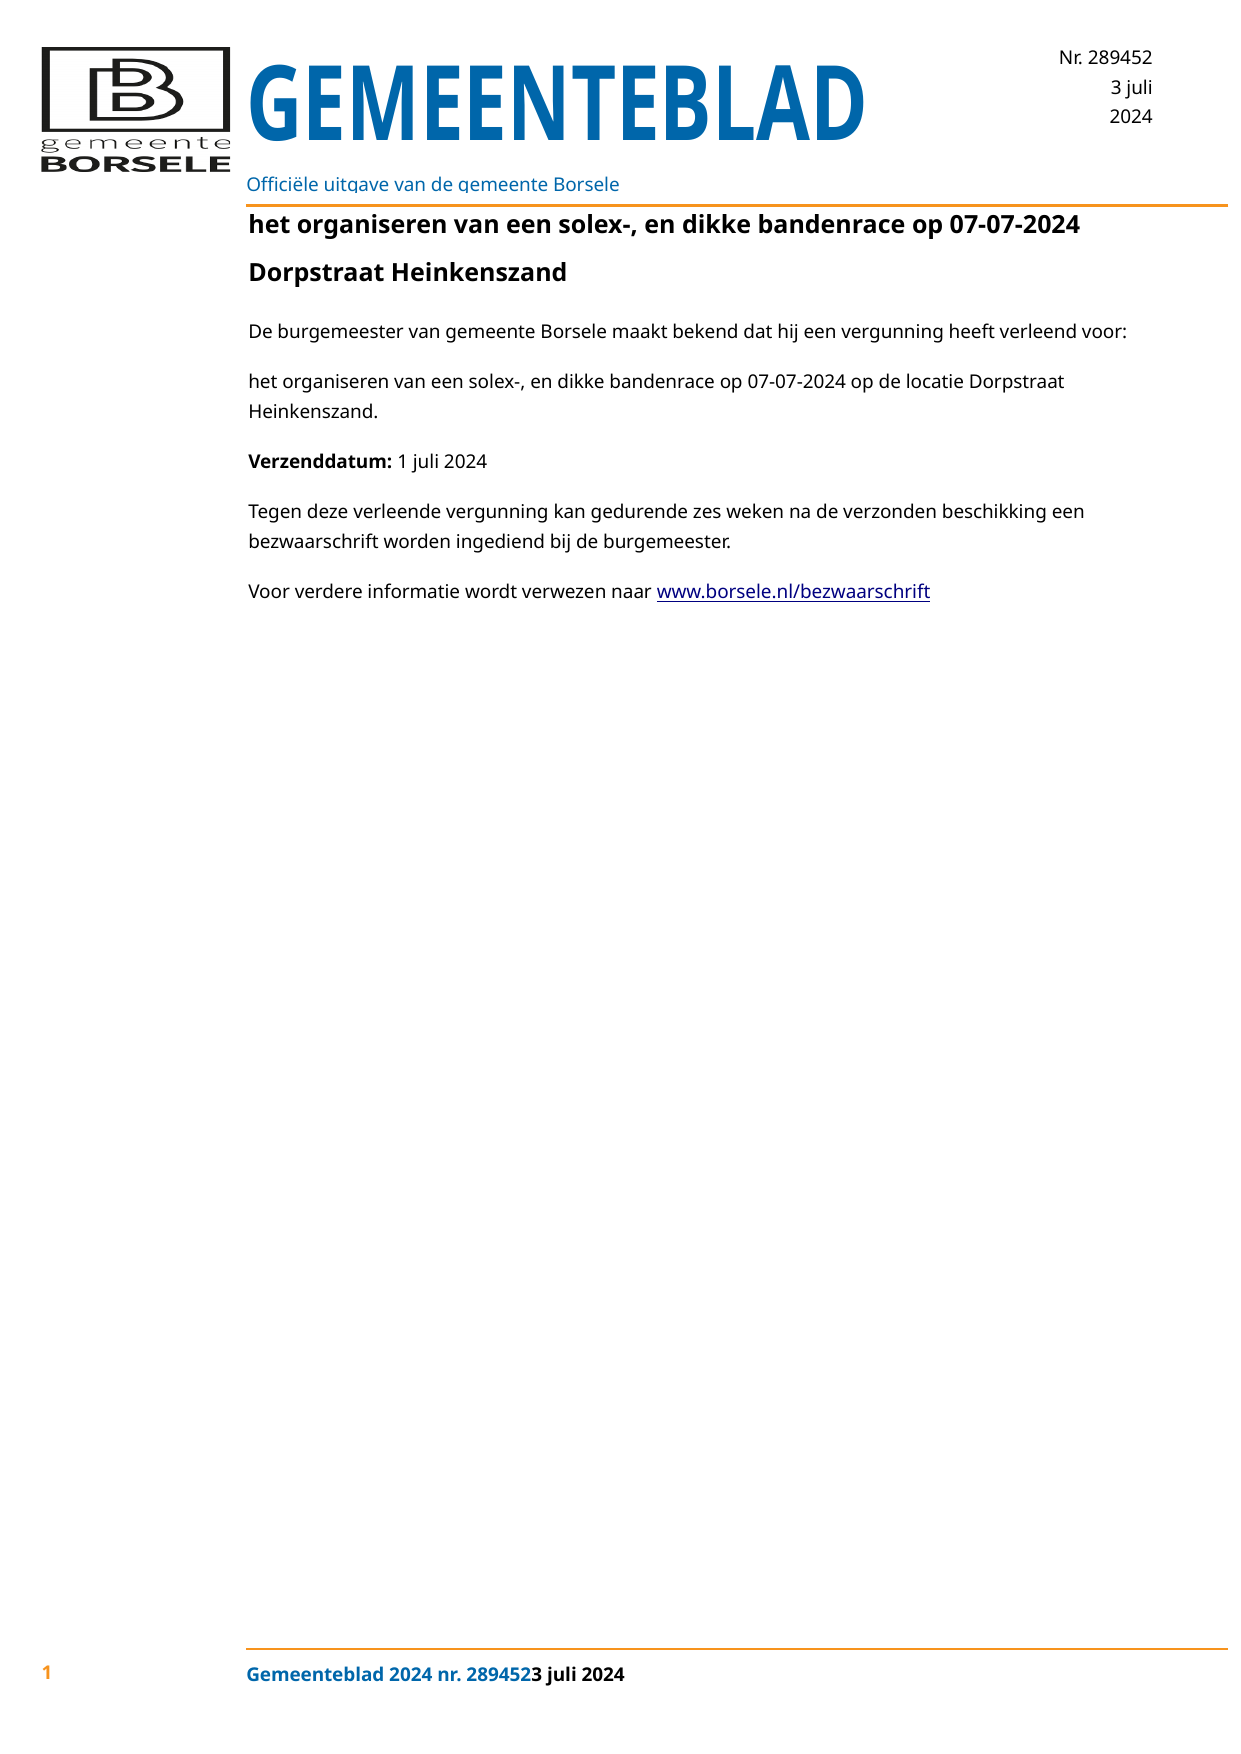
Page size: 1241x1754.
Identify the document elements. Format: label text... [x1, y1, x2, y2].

text Tegen deze verleende vergunning kan gedurende zes weken na de verzonden beschikking een bezwaarschrift worden ingediend bij de burgemeester. [248, 499, 1152, 554]
text het organiseren van een solex-, en dikke bandenrace op 07-07-2024 op de locatie Dorpstraat Heinkenszand. [248, 368, 1152, 424]
text De burgemeester van gemeente Borsele maakt bekend dat hij een vergunning heeft verleend voor: [248, 318, 1152, 344]
picture [41, 47, 231, 172]
text het organiseren van een solex-, en dikke bandenrace op 07-07-2024 Dorpstraat Heinkenszand [248, 207, 1152, 288]
text Verzenddatum: 1 juli 2024 [248, 448, 1152, 474]
text Voor verdere informatie wordt verwezen naar www.borsele.nl/bezwaarschrift [248, 579, 1152, 604]
